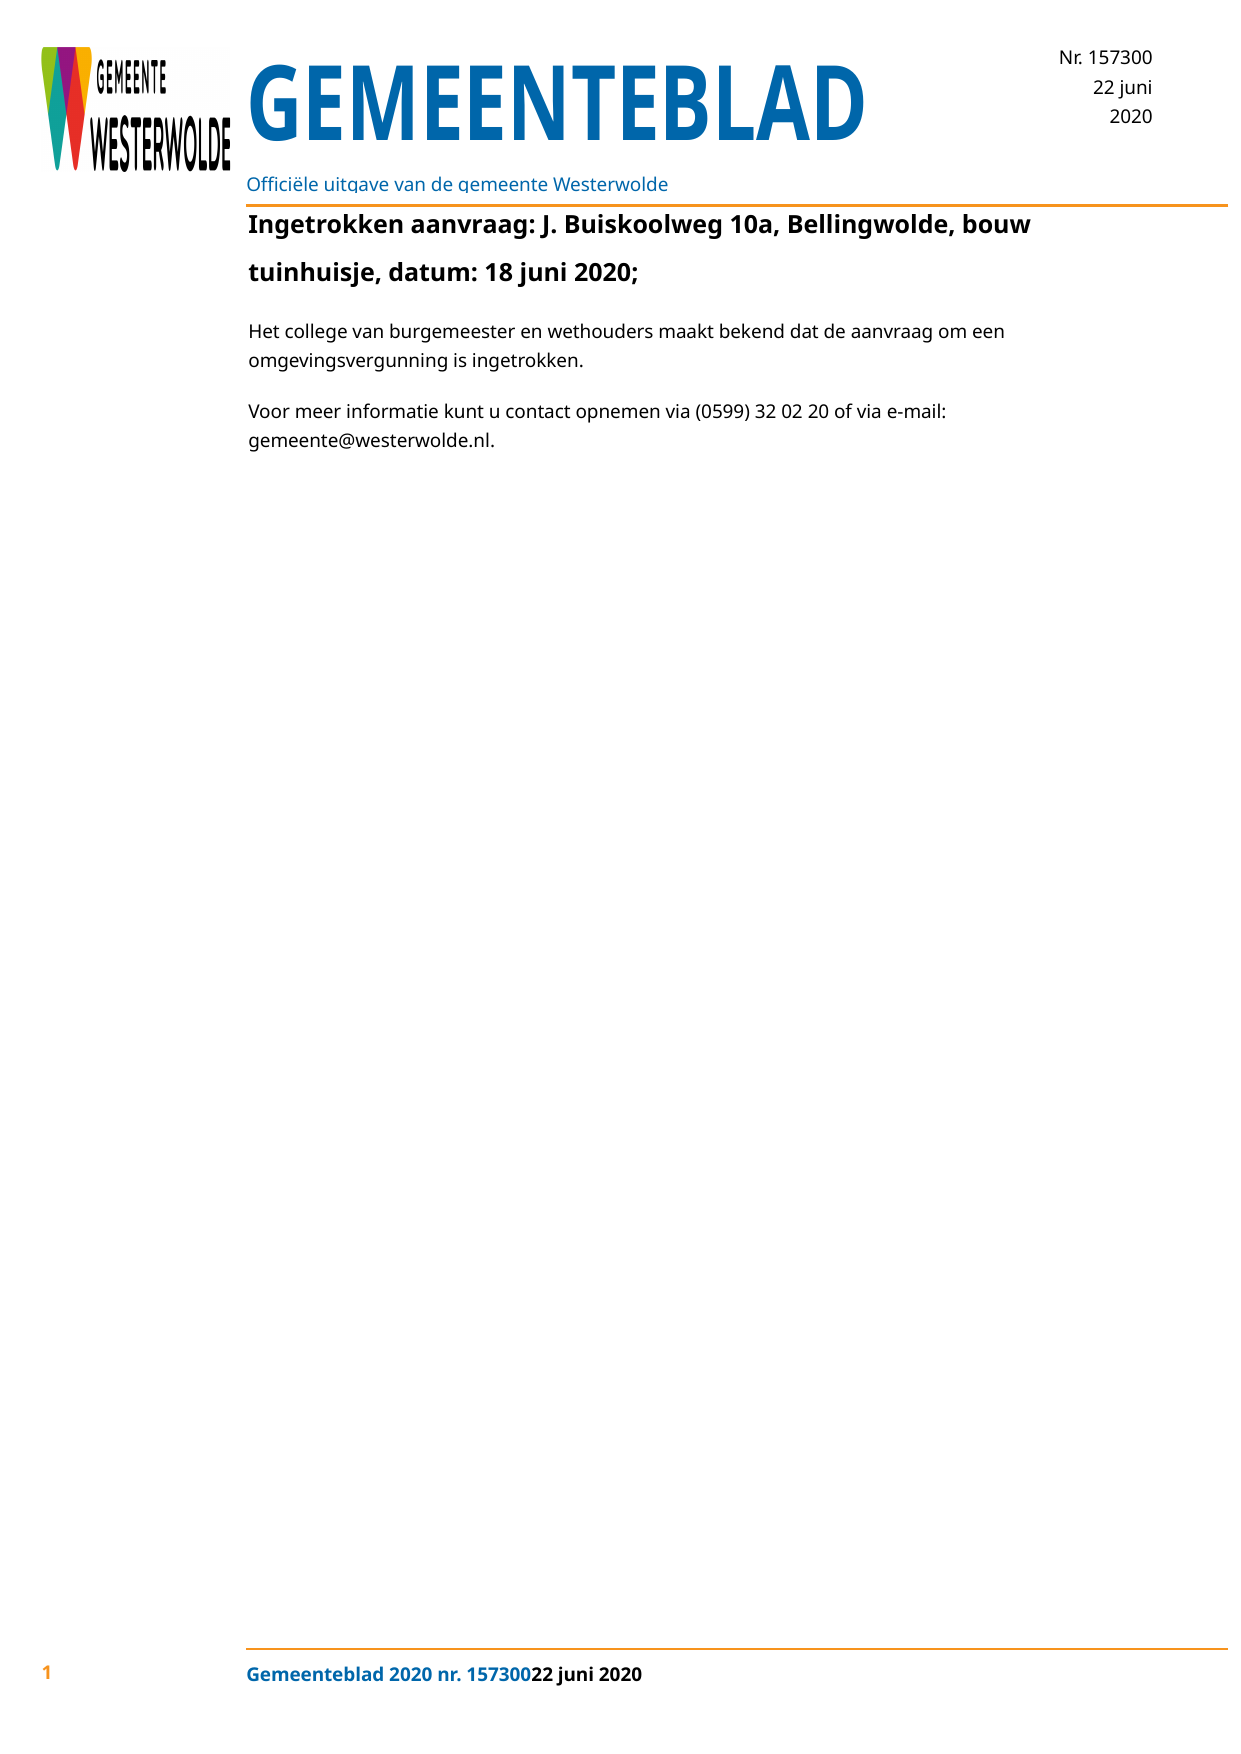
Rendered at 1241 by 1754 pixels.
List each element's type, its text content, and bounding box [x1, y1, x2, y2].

text Voor meer informatie kunt u contact opnemen via (0599) 32 02 20 of via e-mail: gemeente@westerwolde.nl. [248, 398, 1152, 453]
text Het college van burgemeester en wethouders maakt bekend dat de aanvraag om een omgevingsvergunning is ingetrokken. [248, 318, 1152, 373]
picture [41, 47, 231, 172]
text Ingetrokken aanvraag: J. Buiskoolweg 10a, Bellingwolde, bouw tuinhuisje, datum: 18 juni 2020; [248, 207, 1152, 288]
